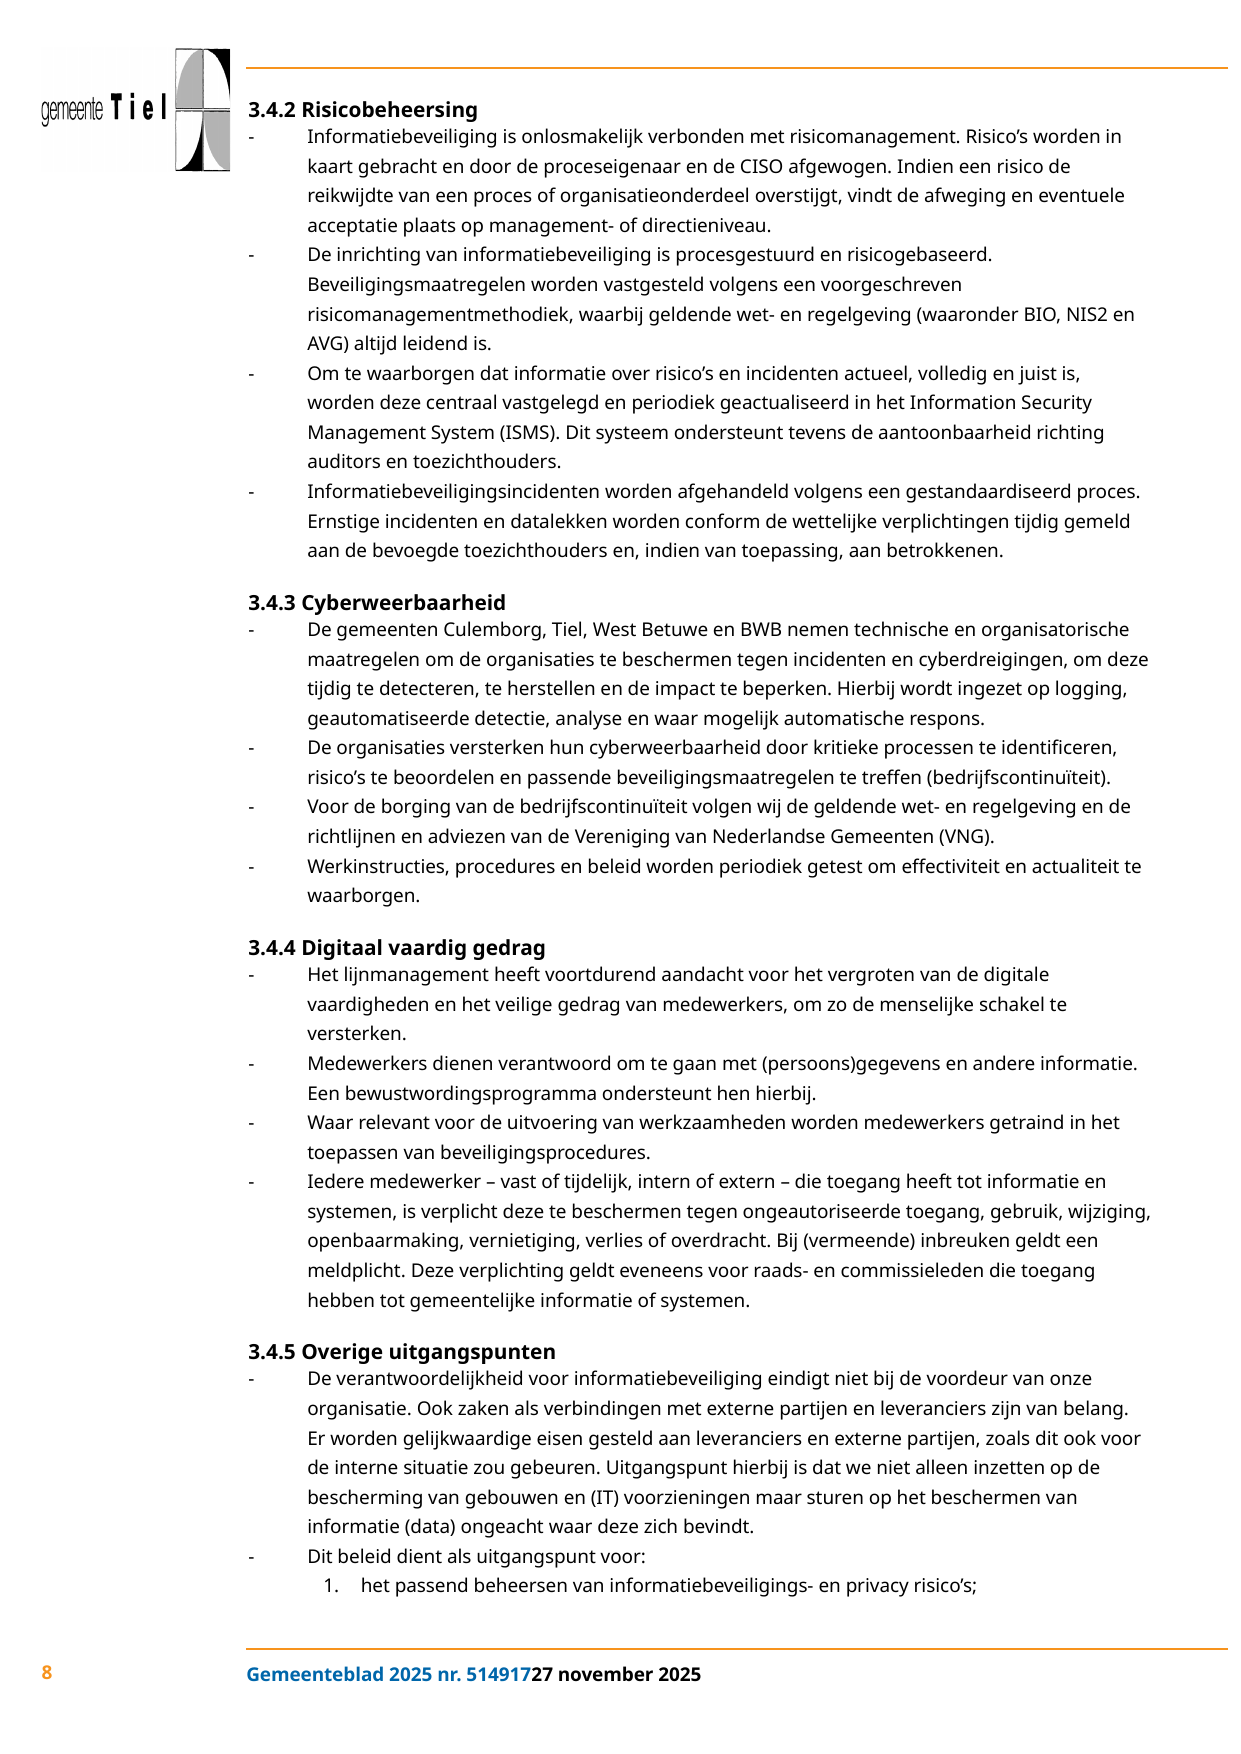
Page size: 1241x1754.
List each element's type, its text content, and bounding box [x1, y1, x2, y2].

list De gemeenten Culemborg, Tiel, West Betuwe en BWB nemen technische en organisatorische maatregelen om de organisaties te beschermen tegen incidenten en cyberdreigingen, om deze tijdig te detecteren, te herstellen en de impact te beperken. Hierbij wordt ingezet op logging, geautomatiseerde detectie, analyse en waar mogelijk automatische respons. [248, 616, 1152, 731]
list De organisaties versterken hun cyberweerbaarheid door kritieke processen te identificeren, risico’s te beoordelen en passende beveiligingsmaatregelen te treffen (bedrijfscontinuïteit). [248, 734, 1152, 790]
list Informatiebeveiliging is onlosmakelijk verbonden met risicomanagement. Risico’s worden in kaart gebracht en door de proceseigenaar en de CISO afgewogen. Indien een risico de reikwijdte van een proces of organisatieonderdeel overstijgt, vindt de afweging en eventuele acceptatie plaats op management- of directieniveau. [248, 123, 1152, 238]
list Dit beleid dient als uitgangspunt voor: [248, 1543, 1152, 1569]
list Medewerkers dienen verantwoord om te gaan met (persoons)gegevens en andere informatie. Een bewustwordingsprogramma ondersteunt hen hierbij. [248, 1050, 1152, 1105]
list Om te waarborgen dat informatie over risico’s en incidenten actueel, volledig en juist is, worden deze centraal vastgelegd en periodiek geactualiseerd in het Information Security Management System (ISMS). Dit systeem ondersteunt tevens de aantoonbaarheid richting auditors en toezichthouders. [248, 360, 1152, 474]
text 3.4.4 Digitaal vaardig gedrag [248, 933, 1152, 961]
list Waar relevant voor de uitvoering van werkzaamheden worden medewerkers getraind in het toepassen van beveiligingsprocedures. [248, 1109, 1152, 1164]
list Informatiebeveiligingsincidenten worden afgehandeld volgens een gestandaardiseerd proces. Ernstige incidenten en datalekken worden conform de wettelijke verplichtingen tijdig gemeld aan de bevoegde toezichthouders en, indien van toepassing, aan betrokkenen. [248, 478, 1152, 563]
list De verantwoordelijkheid voor informatiebeveiliging eindigt niet bij de voordeur van onze organisatie. Ook zaken als verbindingen met externe partijen en leveranciers zijn van belang. Er worden gelijkwaardige eisen gesteld aan leveranciers en externe partijen, zoals dit ook voor de interne situatie zou gebeuren. Uitgangspunt hierbij is dat we niet alleen inzetten op de bescherming van gebouwen en (IT) voorzieningen maar sturen op het beschermen van informatie (data) ongeacht waar deze zich bevindt. [248, 1366, 1152, 1539]
list Het lijnmanagement heeft voortdurend aandacht voor het vergroten van de digitale vaardigheden en het veilige gedrag van medewerkers, om zo de menselijke schakel te versterken. [248, 961, 1152, 1046]
list Werkinstructies, procedures en beleid worden periodiek getest om effectiviteit en actualiteit te waarborgen. [248, 853, 1152, 908]
text 3.4.5 Overige uitgangspunten [248, 1337, 1152, 1366]
list Iedere medewerker – vast of tijdelijk, intern of extern – die toegang heeft tot informatie en systemen, is verplicht deze te beschermen tegen ongeautoriseerde toegang, gebruik, wijziging, openbaarmaking, vernietiging, verlies of overdracht. Bij (vermeende) inbreuken geldt een meldplicht. Deze verplichting geldt eveneens voor raads- en commissieleden die toegang hebben tot gemeentelijke informatie of systemen. [248, 1168, 1152, 1312]
list Voor de borging van de bedrijfscontinuïteit volgen wij de geldende wet- en regelgeving en de richtlijnen en adviezen van de Vereniging van Nederlandse Gemeenten (VNG). [248, 794, 1152, 849]
list het passend beheersen van informatiebeveiligings- en privacy risico’s; [323, 1573, 1152, 1598]
text 3.4.3 Cyberweerbaarheid [248, 588, 1152, 616]
list De inrichting van informatiebeveiliging is procesgestuurd en risicogebaseerd. Beveiligingsmaatregelen worden vastgesteld volgens een voorgeschreven risicomanagementmethodiek, waarbij geldende wet- en regelgeving (waaronder BIO, NIS2 en AVG) altijd leidend is. [248, 242, 1152, 356]
text 3.4.2 Risicobeheersing [248, 95, 1152, 123]
picture [41, 47, 231, 172]
